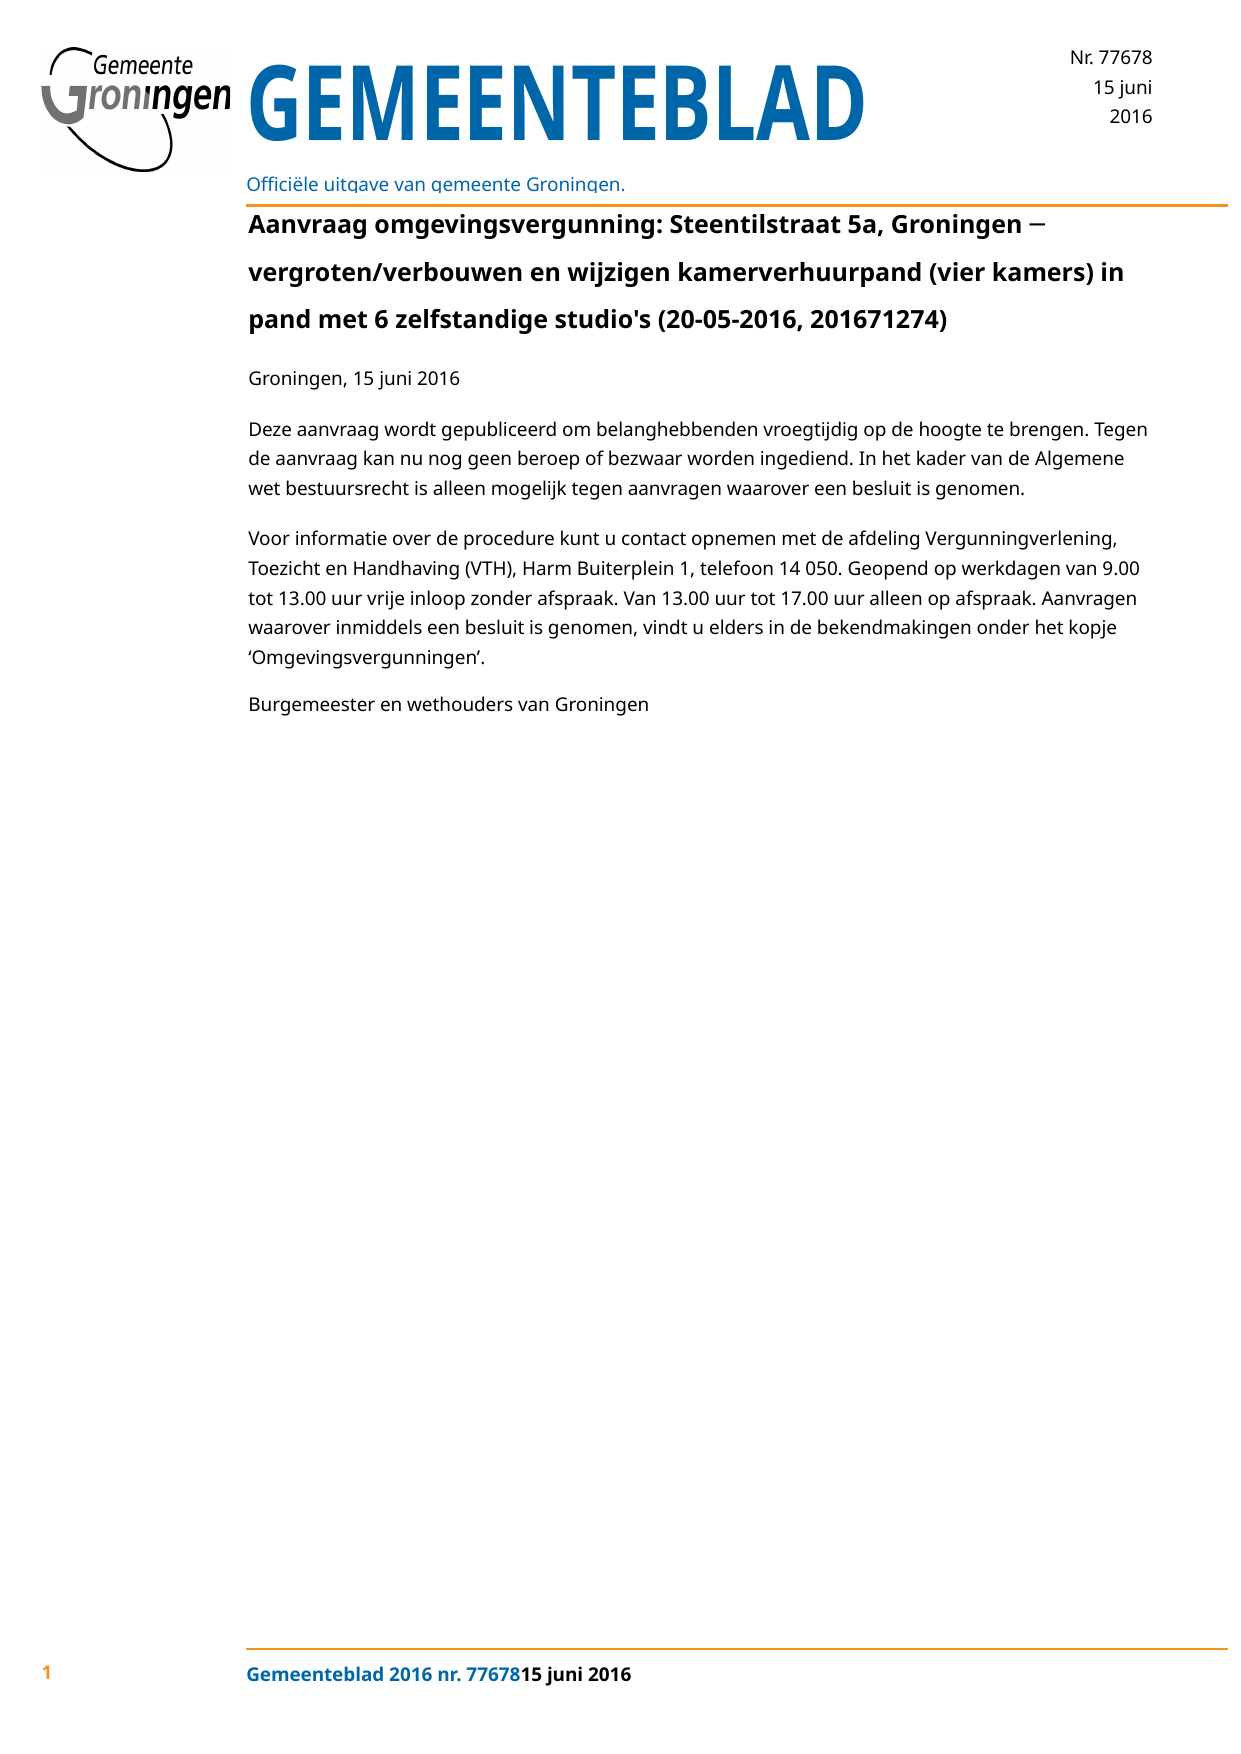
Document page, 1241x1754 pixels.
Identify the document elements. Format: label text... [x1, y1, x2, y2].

text Deze aanvraag wordt gepubliceerd om belanghebbenden vroegtijdig op de hoogte te brengen. Tegen de aanvraag kan nu nog geen beroep of bezwaar worden ingediend. In het kader van de Algemene wet bestuursrecht is alleen mogelijk tegen aanvragen waarover een besluit is genomen. [248, 416, 1152, 501]
text Voor informatie over de procedure kunt u contact opnemen met de afdeling Vergunningverlening, Toezicht en Handhaving (VTH), Harm Buiterplein 1, telefoon 14 050. Geopend op werkdagen van 9.00 tot 13.00 uur vrije inloop zonder afspraak. Van 13.00 uur tot 17.00 uur alleen op afspraak. Aanvragen waarover inmiddels een besluit is genomen, vindt u elders in de bekendmakingen onder het kopje ‘Omgevingsvergunningen’. [248, 526, 1152, 669]
text Aanvraag omgevingsvergunning: Steentilstraat 5a, Groningen ─ vergroten/verbouwen en wijzigen kamerverhuurpand (vier kamers) in pand met 6 zelfstandige studio's (20-05-2016, 201671274) [248, 207, 1152, 336]
text Burgemeester en wethouders van Groningen [248, 692, 1152, 717]
picture [41, 47, 231, 172]
text Groningen, 15 juni 2016 [248, 366, 1152, 391]
